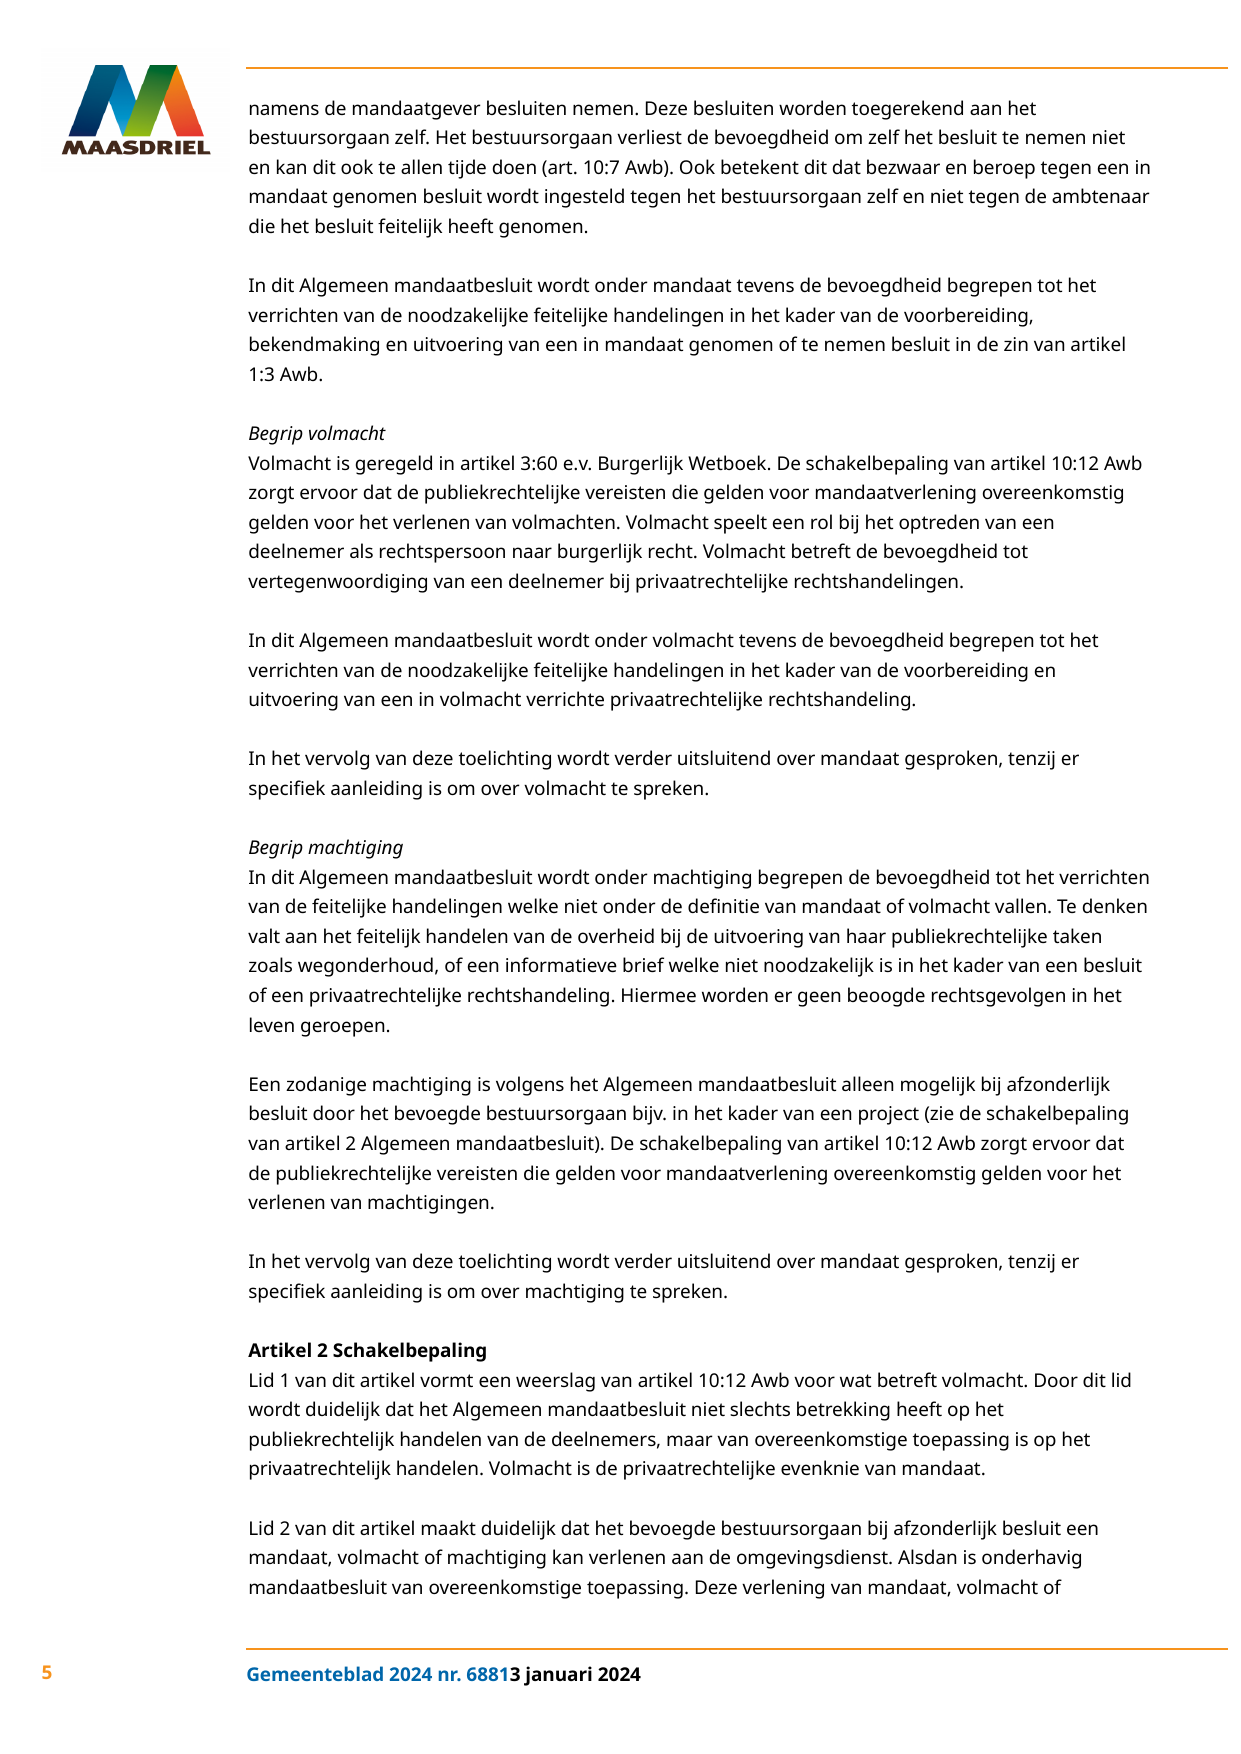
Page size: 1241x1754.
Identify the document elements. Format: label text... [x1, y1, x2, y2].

text Lid 2 van dit artikel maakt duidelijk dat het bevoegde bestuursorgaan bij afzonderlijk besluit een mandaat, volmacht of machtiging kan verlenen aan de omgevingsdienst. Alsdan is onderhavig mandaatbesluit van overeenkomstige toepassing. Deze verlening van mandaat, volmacht of [248, 1515, 1152, 1600]
text In dit Algemeen mandaatbesluit wordt onder volmacht tevens de bevoegdheid begrepen tot het verrichten van de noodzakelijke feitelijke handelingen in het kader van de voorbereiding en uitvoering van een in volmacht verrichte privaatrechtelijke rechtshandeling. [248, 627, 1152, 712]
picture [41, 47, 231, 172]
text In het vervolg van deze toelichting wordt verder uitsluitend over mandaat gesproken, tenzij er specifiek aanleiding is om over machtiging te spreken. [248, 1248, 1152, 1304]
text Lid 1 van dit artikel vormt een weerslag van artikel 10:12 Awb voor wat betreft volmacht. Door dit lid wordt duidelijk dat het Algemeen mandaatbesluit niet slechts betrekking heeft op het publiekrechtelijk handelen van de deelnemers, maar van overeenkomstige toepassing is op het privaatrechtelijk handelen. Volmacht is de privaatrechtelijke evenknie van mandaat. [248, 1367, 1152, 1481]
text Artikel 2 Schakelbepaling [248, 1337, 1152, 1363]
text In dit Algemeen mandaatbesluit wordt onder mandaat tevens de bevoegdheid begrepen tot het verrichten van de noodzakelijke feitelijke handelingen in het kader van de voorbereiding, bekendmaking en uitvoering van een in mandaat genomen of te nemen besluit in de zin van artikel 1:3 Awb. [248, 272, 1152, 387]
text Begrip volmacht [248, 420, 1152, 446]
text In dit Algemeen mandaatbesluit wordt onder machtiging begrepen de bevoegdheid tot het verrichten van de feitelijke handelingen welke niet onder de definitie van mandaat of volmacht vallen. Te denken valt aan het feitelijk handelen van de overheid bij de uitvoering van haar publiekrechtelijke taken zoals wegonderhoud, of een informatieve brief welke niet noodzakelijk is in het kader van een besluit of een privaatrechtelijke rechtshandeling. Hiermee worden er geen beoogde rechtsgevolgen in het leven geroepen. [248, 864, 1152, 1038]
text namens de mandaatgever besluiten nemen. Deze besluiten worden toegerekend aan het bestuursorgaan zelf. Het bestuursorgaan verliest de bevoegdheid om zelf het besluit te nemen niet en kan dit ook te allen tijde doen (art. 10:7 Awb). Ook betekent dit dat bezwaar en beroep tegen een in mandaat genomen besluit wordt ingesteld tegen het bestuursorgaan zelf en niet tegen de ambtenaar die het besluit feitelijk heeft genomen. [248, 95, 1152, 239]
text In het vervolg van deze toelichting wordt verder uitsluitend over mandaat gesproken, tenzij er specifiek aanleiding is om over volmacht te spreken. [248, 746, 1152, 801]
text Een zodanige machtiging is volgens het Algemeen mandaatbesluit alleen mogelijk bij afzonderlijk besluit door het bevoegde bestuursorgaan bijv. in het kader van een project (zie de schakelbepaling van artikel 2 Algemeen mandaatbesluit). De schakelbepaling van artikel 10:12 Awb zorgt ervoor dat de publiekrechtelijke vereisten die gelden voor mandaatverlening overeenkomstig gelden voor het verlenen van machtigingen. [248, 1071, 1152, 1215]
text Begrip machtiging [248, 834, 1152, 860]
text Volmacht is geregeld in artikel 3:60 e.v. Burgerlijk Wetboek. De schakelbepaling van artikel 10:12 Awb zorgt ervoor dat de publiekrechtelijke vereisten die gelden voor mandaatverlening overeenkomstig gelden voor het verlenen van volmachten. Volmacht speelt een rol bij het optreden van een deelnemer als rechtspersoon naar burgerlijk recht. Volmacht betreft de bevoegdheid tot vertegenwoordiging van een deelnemer bij privaatrechtelijke rechtshandelingen. [248, 450, 1152, 594]
